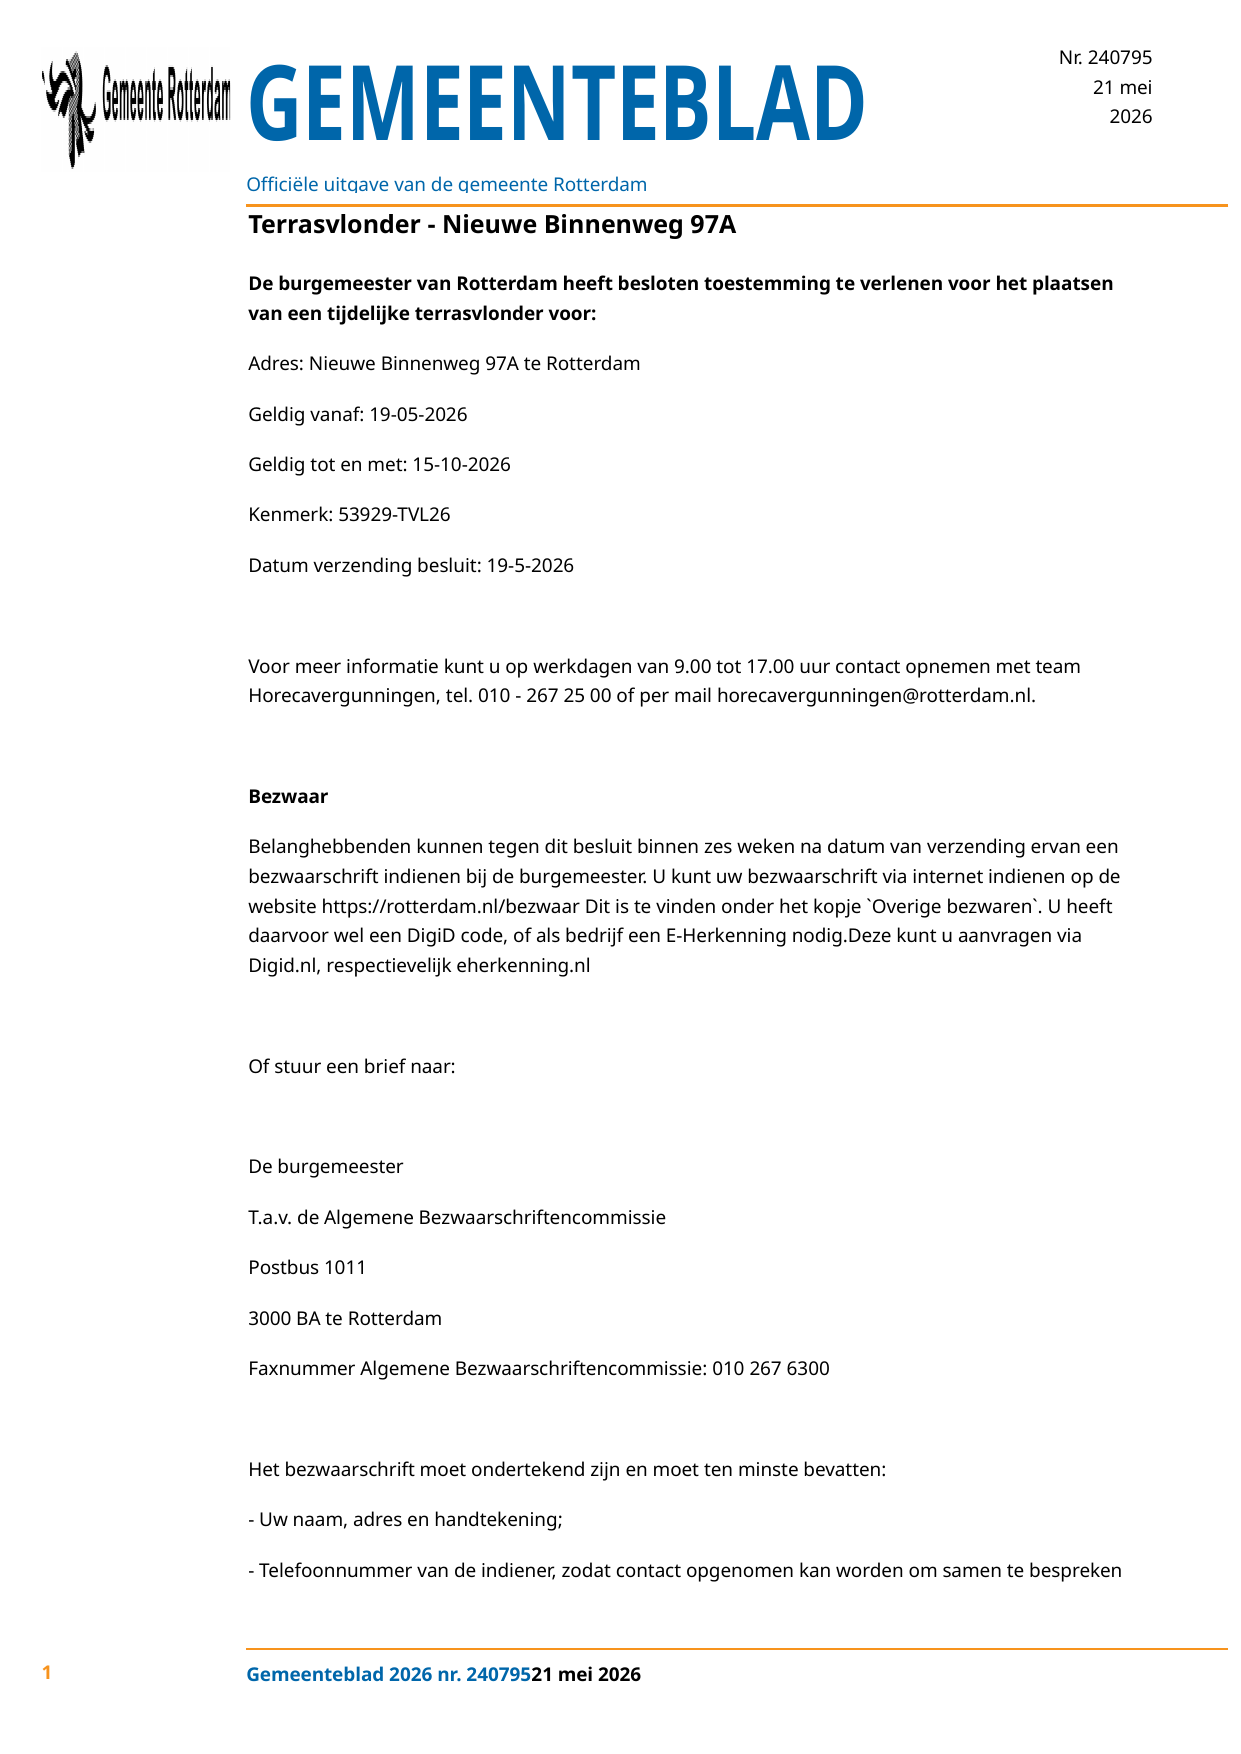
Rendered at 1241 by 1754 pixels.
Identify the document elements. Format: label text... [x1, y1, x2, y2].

text De burgemeester van Rotterdam heeft besloten toestemming te verlenen voor het plaatsen van een tijdelijke terrasvlonder voor: [248, 270, 1152, 326]
text 3000 BA te Rotterdam [248, 1305, 1152, 1331]
text Kenmerk: 53929-TVL26 [248, 502, 1152, 527]
text Geldig tot en met: 15-10-2026 [248, 451, 1152, 477]
text - Uw naam, adres en handtekening; [248, 1507, 1152, 1532]
text Of stuur een brief naar: [248, 1053, 1152, 1078]
text Belanghebbenden kunnen tegen dit besluit binnen zes weken na datum van verzending ervan een bezwaarschrift indienen bij de burgemeester. U kunt uw bezwaarschrift via internet indienen op de website https://rotterdam.nl/bezwaar Dit is te vinden onder het kopje `Overige bezwaren`. U heeft daarvoor wel een DigiD code, of als bedrijf een E-Herkenning nodig.Deze kunt u aanvragen via Digid.nl, respectievelijk eherkenning.nl [248, 834, 1152, 978]
text Het bezwaarschrift moet ondertekend zijn en moet ten minste bevatten: [248, 1456, 1152, 1482]
text Adres: Nieuwe Binnenweg 97A te Rotterdam [248, 350, 1152, 376]
text Voor meer informatie kunt u op werkdagen van 9.00 tot 17.00 uur contact opnemen met team Horecavergunningen, tel. 010 - 267 25 00 of per mail horecavergunningen@rotterdam.nl. [248, 653, 1152, 708]
text De burgemeester [248, 1154, 1152, 1179]
text Terrasvlonder - Nieuwe Binnenweg 97A [248, 207, 1152, 241]
text Datum verzending besluit: 19-5-2026 [248, 552, 1152, 578]
text Geldig vanaf: 19-05-2026 [248, 401, 1152, 426]
text - Telefoonnummer van de indiener, zodat contact opgenomen kan worden om samen te bespreken [248, 1557, 1152, 1583]
text T.a.v. de Algemene Bezwaarschriftencommissie [248, 1204, 1152, 1230]
text Postbus 1011 [248, 1254, 1152, 1280]
text Faxnummer Algemene Bezwaarschriftencommissie: 010 267 6300 [248, 1355, 1152, 1381]
picture [41, 47, 231, 172]
text Bezwaar [248, 783, 1152, 809]
